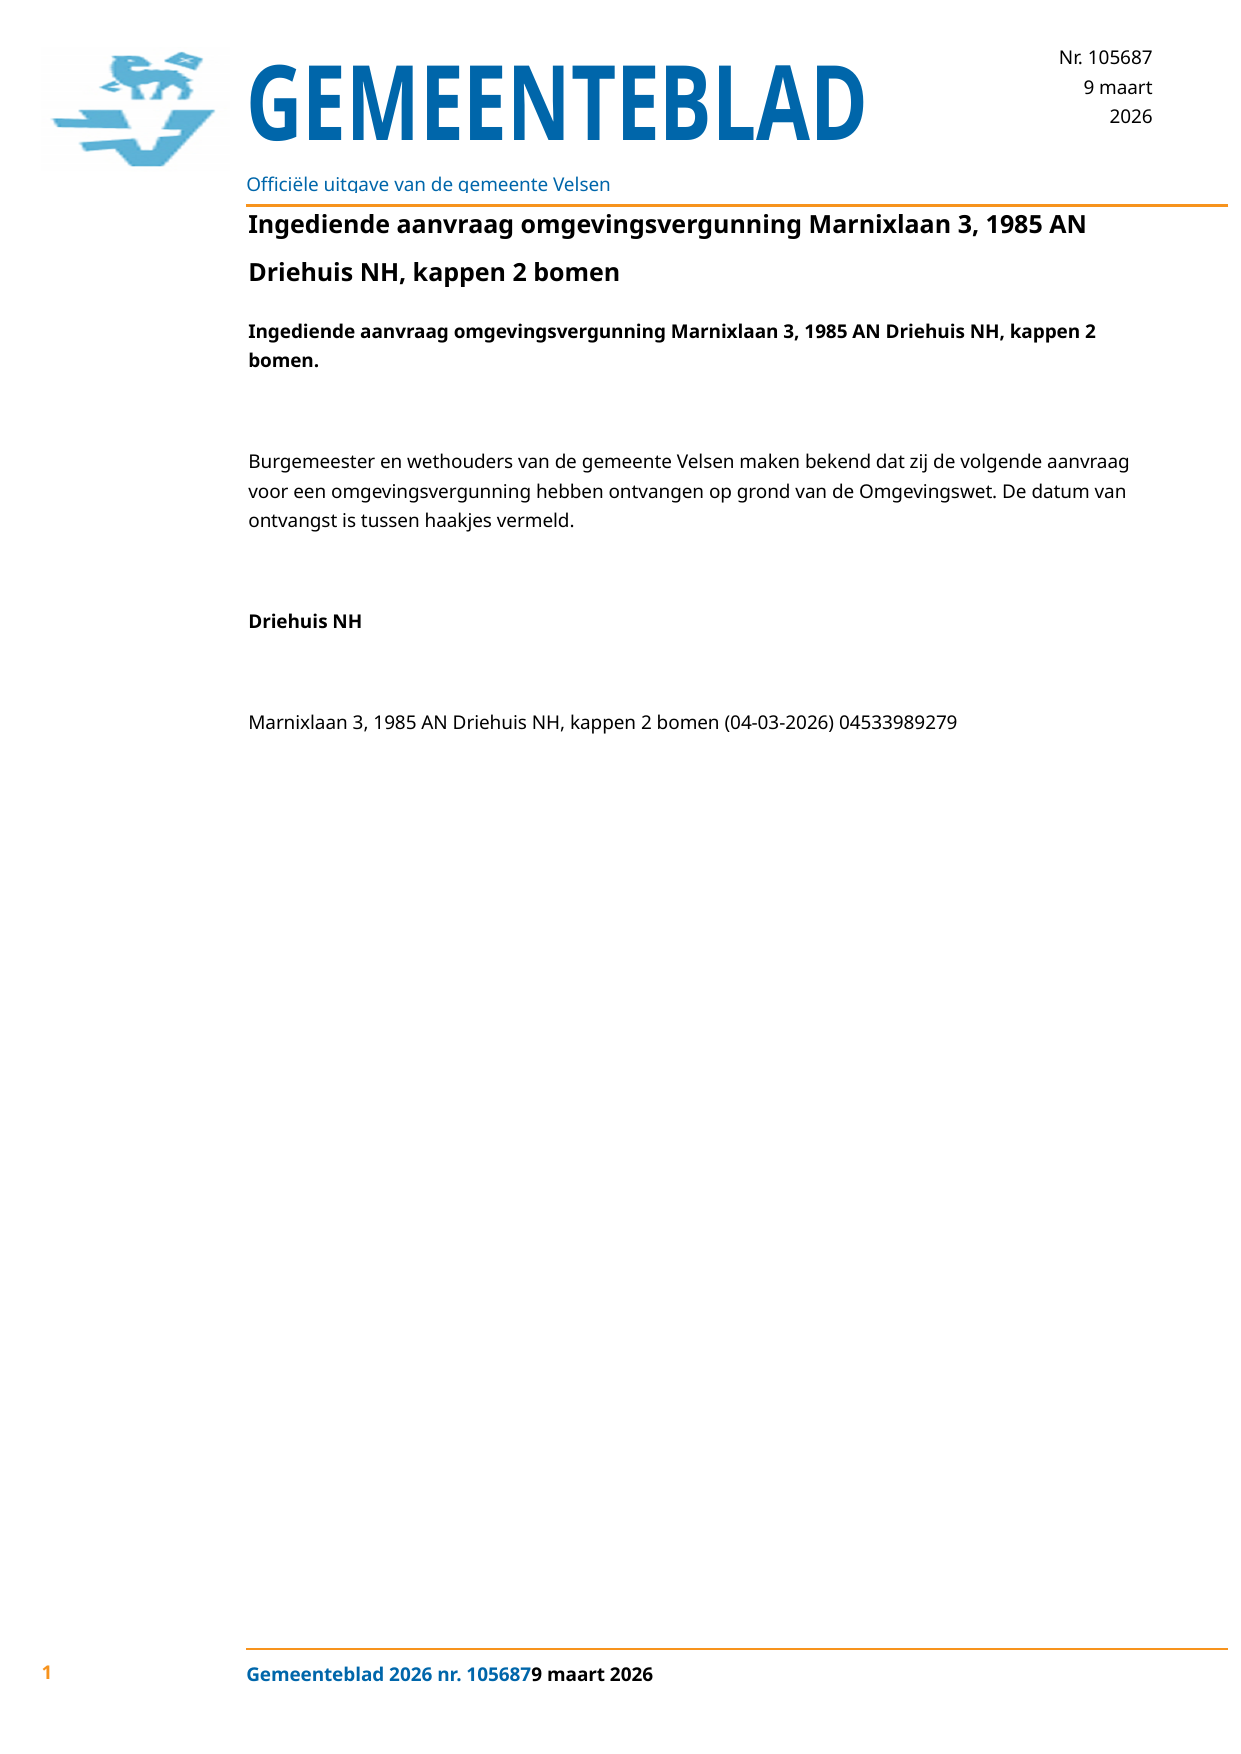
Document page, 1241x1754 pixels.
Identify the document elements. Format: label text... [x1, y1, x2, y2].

text Ingediende aanvraag omgevingsvergunning Marnixlaan 3, 1985 AN Driehuis NH, kappen 2 bomen [248, 207, 1152, 288]
text Driehuis NH [248, 608, 1152, 634]
picture [41, 47, 231, 172]
text Marnixlaan 3, 1985 AN Driehuis NH, kappen 2 bomen (04-03-2026) 04533989279 [248, 709, 1152, 735]
text Ingediende aanvraag omgevingsvergunning Marnixlaan 3, 1985 AN Driehuis NH, kappen 2 bomen. [248, 318, 1152, 373]
text Burgemeester en wethouders van de gemeente Velsen maken bekend dat zij de volgende aanvraag voor een omgevingsvergunning hebben ontvangen op grond van de Omgevingswet. De datum van ontvangst is tussen haakjes vermeld. [248, 448, 1152, 533]
